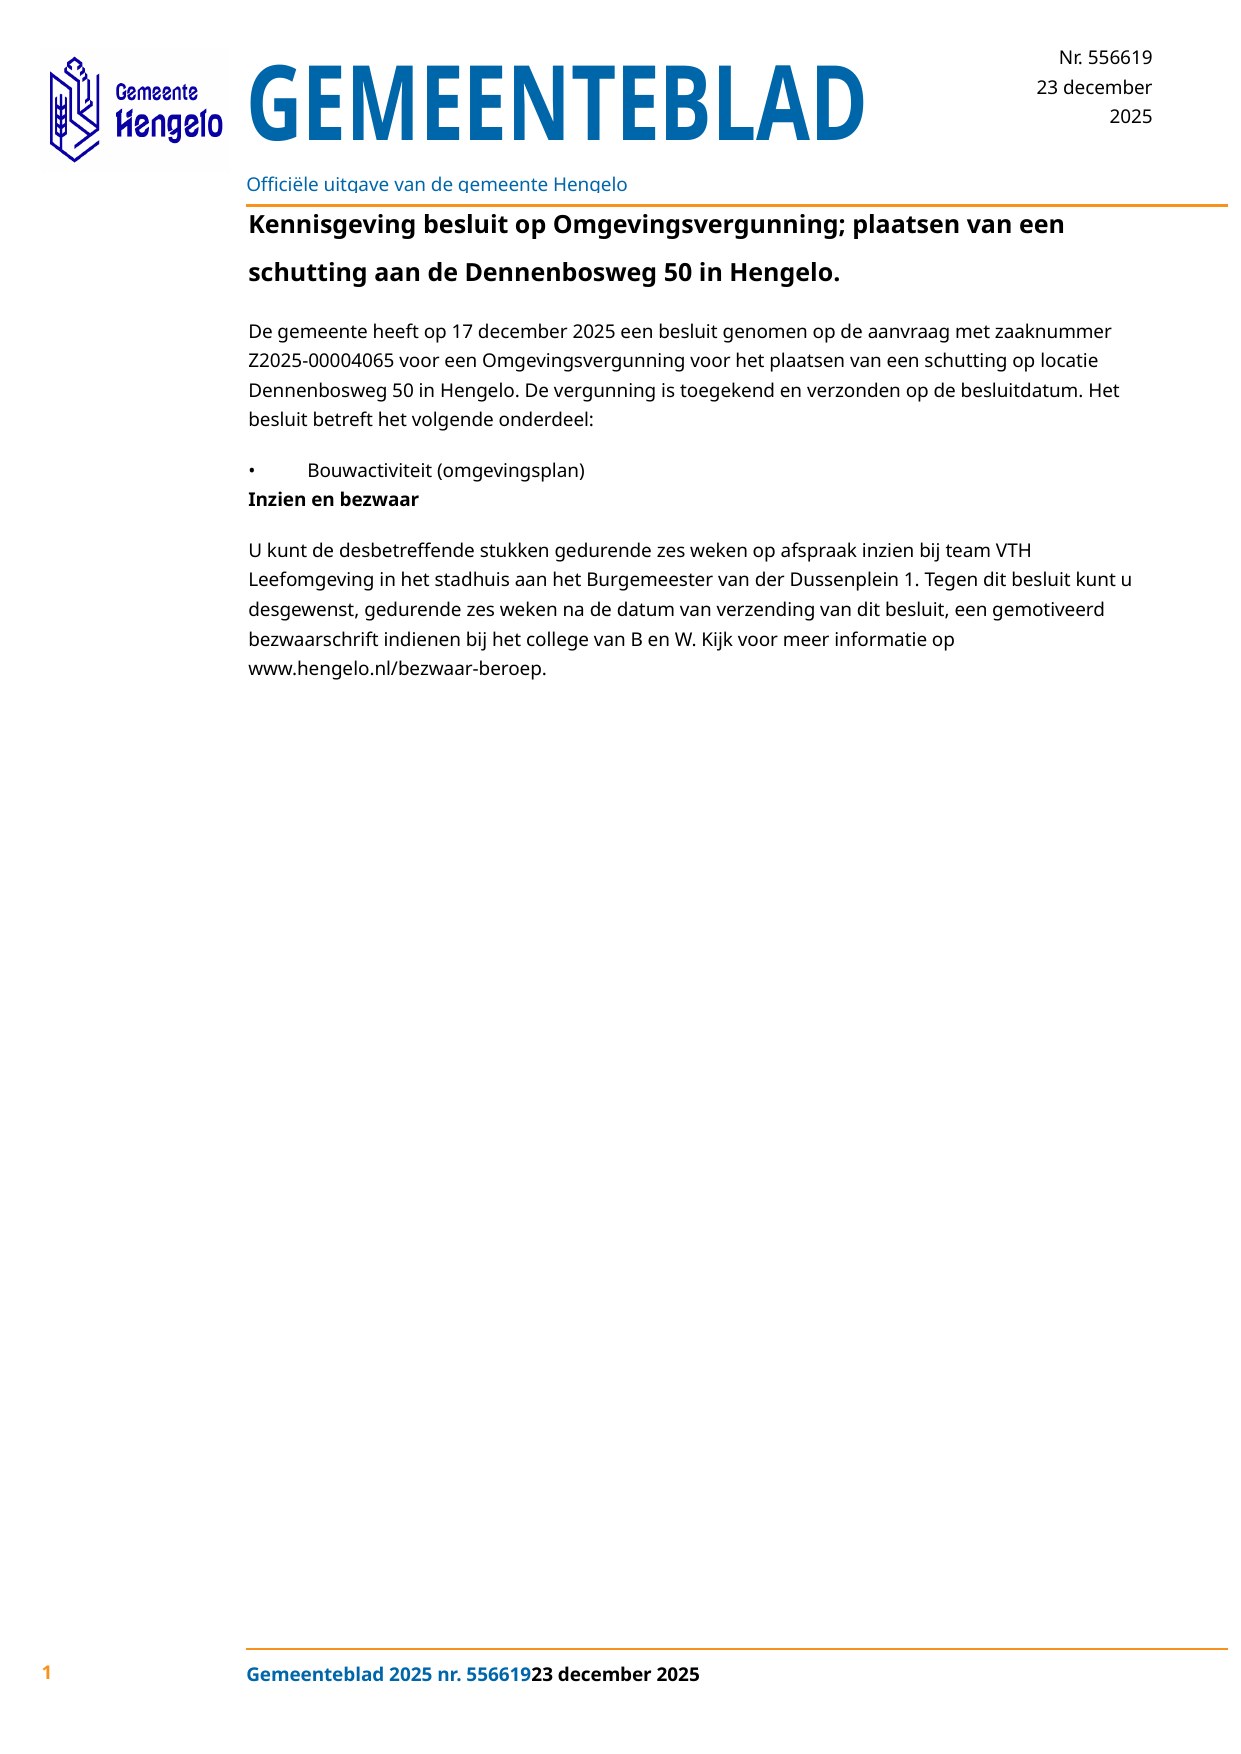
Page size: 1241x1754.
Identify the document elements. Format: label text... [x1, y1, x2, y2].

list Bouwactiviteit (omgevingsplan) [248, 457, 1152, 483]
picture [41, 47, 231, 172]
text Kennisgeving besluit op Omgevingsvergunning; plaatsen van een schutting aan de Dennenbosweg 50 in Hengelo. [248, 207, 1152, 288]
text Inzien en bezwaar [248, 487, 1152, 512]
text U kunt de desbetreffende stukken gedurende zes weken op afspraak inzien bij team VTH Leefomgeving in het stadhuis aan het Burgemeester van der Dussenplein 1. Tegen dit besluit kunt u desgewenst, gedurende zes weken na de datum van verzending van dit besluit, een gemotiveerd bezwaarschrift indienen bij het college van B en W. Kijk voor meer informatie op www.hengelo.nl/bezwaar-beroep. [248, 537, 1152, 681]
text De gemeente heeft op 17 december 2025 een besluit genomen op de aanvraag met zaaknummer Z2025-00004065 voor een Omgevingsvergunning voor het plaatsen van een schutting op locatie Dennenbosweg 50 in Hengelo. De vergunning is toegekend en verzonden op de besluitdatum. Het besluit betreft het volgende onderdeel: [248, 318, 1152, 432]
